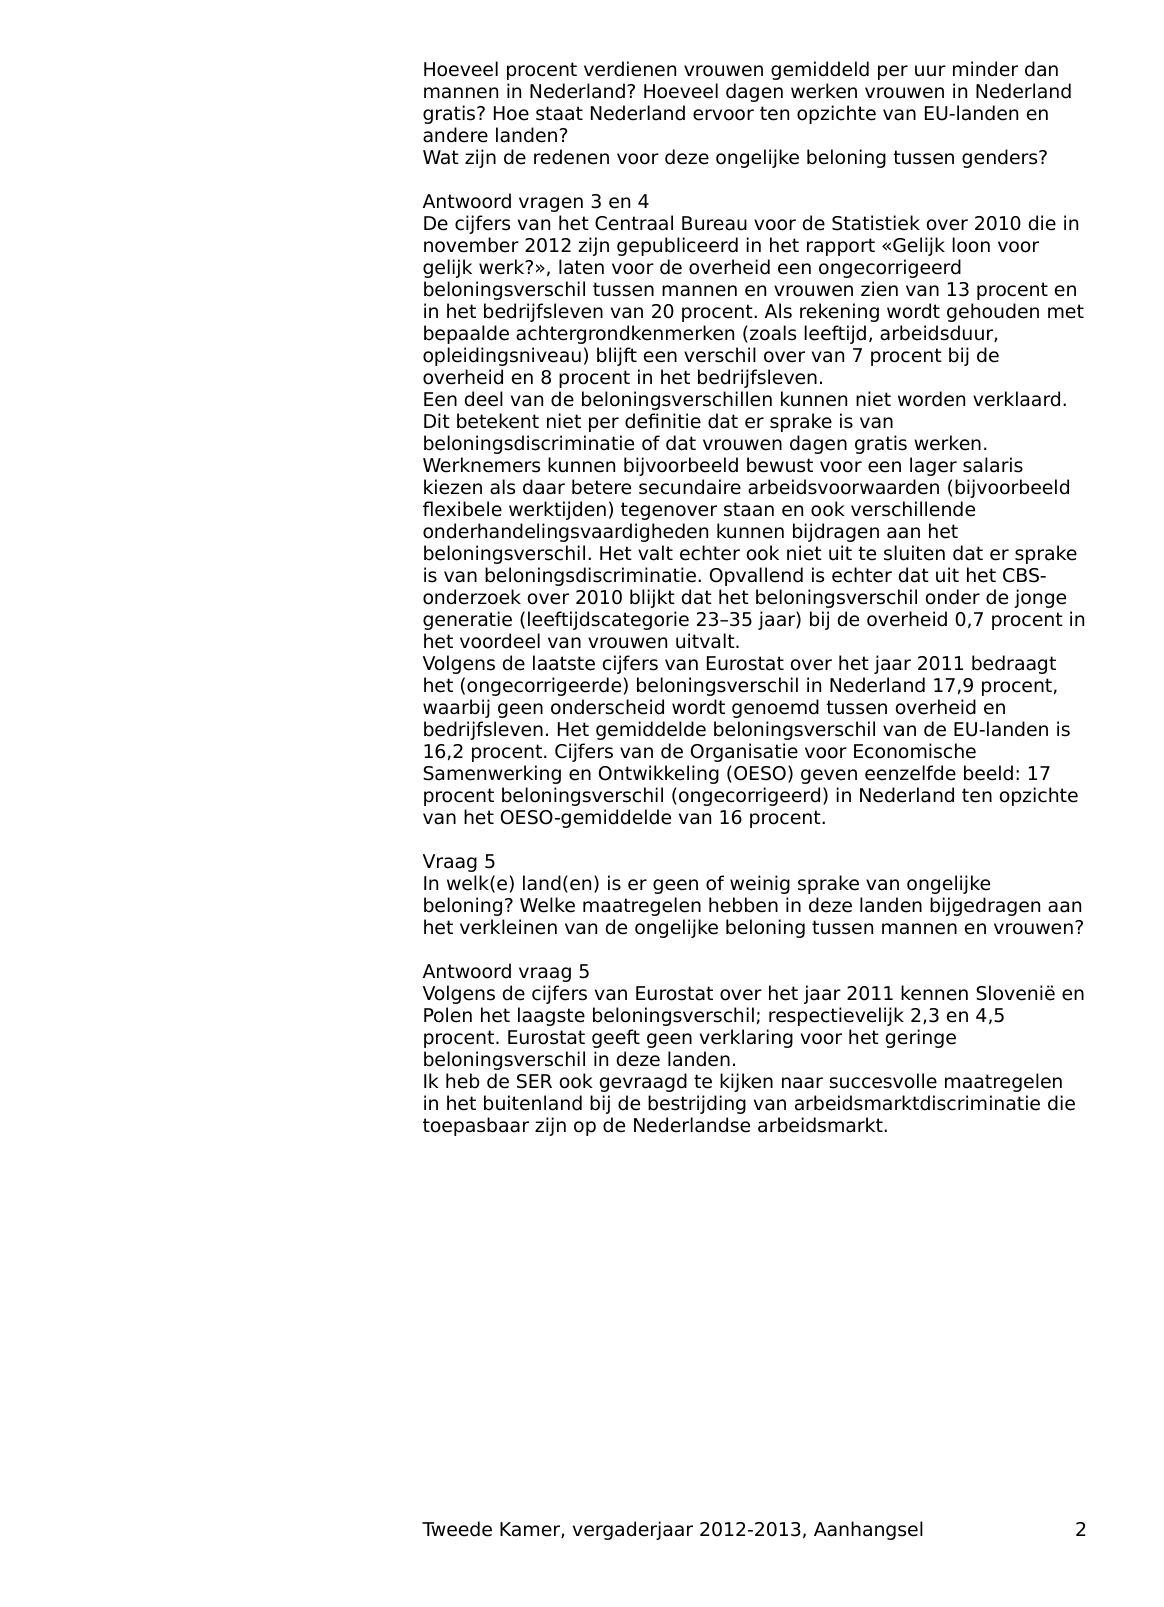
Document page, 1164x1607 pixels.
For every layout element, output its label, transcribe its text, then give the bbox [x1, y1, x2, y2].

text Volgens de laatste cijfers van Eurostat over het jaar 2011 bedraagt het (ongecorrigeerde) beloningsverschil in Nederland 17,9 procent, waarbij geen onderscheid wordt genoemd tussen overheid en bedrijfsleven. Het gemiddelde beloningsverschil van de EU-landen is 16,2 procent. Cijfers van de Organisatie voor Economische Samenwerking en Ontwikkeling (OESO) geven eenzelfde beeld: 17 procent beloningsverschil (ongecorrigeerd) in Nederland ten opzichte van het OESO-gemiddelde van 16 procent. [422, 653, 1087, 828]
text Antwoord vragen 3 en 4 [422, 191, 1087, 213]
text Wat zijn de redenen voor deze ongelijke beloning tussen genders? [422, 147, 1087, 169]
text De cijfers van het Centraal Bureau voor de Statistiek over 2010 die in november 2012 zijn gepubliceerd in het rapport «Gelijk loon voor gelijk werk?», laten voor de overheid een ongecorrigeerd beloningsverschil tussen mannen en vrouwen zien van 13 procent en in het bedrijfsleven van 20 procent. Als rekening wordt gehouden met bepaalde achtergrondkenmerken (zoals leeftijd, arbeidsduur, opleidingsniveau) blijft een verschil over van 7 procent bij de overheid en 8 procent in het bedrijfsleven. [422, 213, 1087, 389]
text Volgens de cijfers van Eurostat over het jaar 2011 kennen Slovenië en Polen het laagste beloningsverschil; respectievelijk 2,3 en 4,5 procent. Eurostat geeft geen verklaring voor het geringe beloningsverschil in deze landen. [422, 983, 1087, 1071]
text Een deel van de beloningsverschillen kunnen niet worden verklaard. Dit betekent niet per definitie dat er sprake is van beloningsdiscriminatie of dat vrouwen dagen gratis werken. Werknemers kunnen bijvoorbeeld bewust voor een lager salaris kiezen als daar betere secundaire arbeidsvoorwaarden (bijvoorbeeld flexibele werktijden) tegenover staan en ook verschillende onderhandelingsvaardigheden kunnen bijdragen aan het beloningsverschil. Het valt echter ook niet uit te sluiten dat er sprake is van beloningsdiscriminatie. Opvallend is echter dat uit het CBS-onderzoek over 2010 blijkt dat het beloningsverschil onder de jonge generatie (leeftijdscategorie 23–35 jaar) bij de overheid 0,7 procent in het voordeel van vrouwen uitvalt. [422, 389, 1087, 653]
text Vraag 5 [422, 851, 1087, 873]
text Ik heb de SER ook gevraagd te kijken naar succesvolle maatregelen in het buitenland bij de bestrijding van arbeidsmarktdiscriminatie die toepasbaar zijn op de Nederlandse arbeidsmarkt. [422, 1071, 1087, 1137]
text Hoeveel procent verdienen vrouwen gemiddeld per uur minder dan mannen in Nederland? Hoeveel dagen werken vrouwen in Nederland gratis? Hoe staat Nederland ervoor ten opzichte van EU-landen en andere landen? [422, 59, 1087, 147]
text In welk(e) land(en) is er geen of weinig sprake van ongelijke beloning? Welke maatregelen hebben in deze landen bijgedragen aan het verkleinen van de ongelijke beloning tussen mannen en vrouwen? [422, 873, 1087, 939]
text Antwoord vraag 5 [422, 961, 1087, 983]
